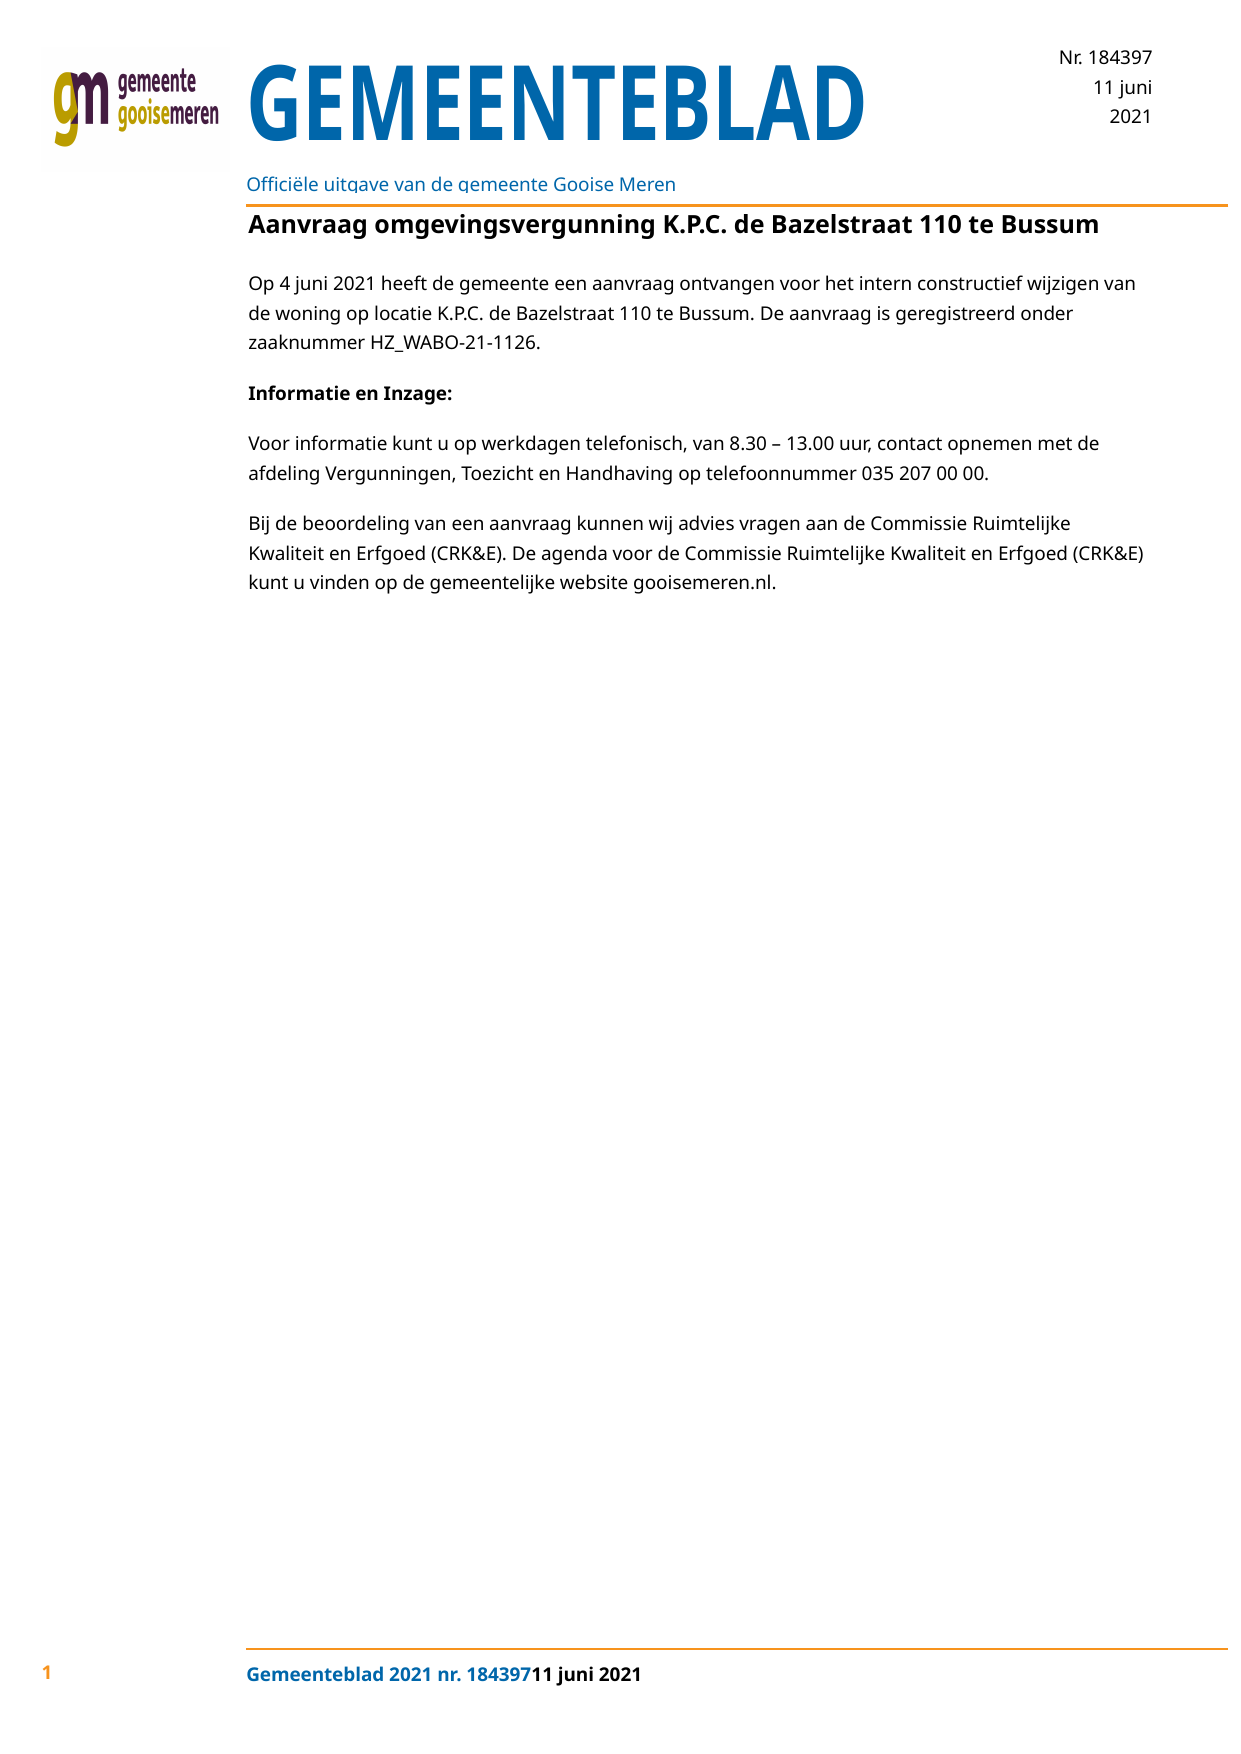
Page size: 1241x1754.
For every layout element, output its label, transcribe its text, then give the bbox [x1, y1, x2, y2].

text Op 4 juni 2021 heeft de gemeente een aanvraag ontvangen voor het intern constructief wijzigen van de woning op locatie K.P.C. de Bazelstraat 110 te Bussum. De aanvraag is geregistreerd onder zaaknummer HZ_WABO-21-1126. [248, 270, 1152, 355]
text Bij de beoordeling van een aanvraag kunnen wij advies vragen aan de Commissie Ruimtelijke Kwaliteit en Erfgoed (CRK&E). De agenda voor de Commissie Ruimtelijke Kwaliteit en Erfgoed (CRK&E) kunt u vinden op de gemeentelijke website gooisemeren.nl. [248, 510, 1152, 595]
text Voor informatie kunt u op werkdagen telefonisch, van 8.30 – 13.00 uur, contact opnemen met de afdeling Vergunningen, Toezicht en Handhaving op telefoonnummer 035 207 00 00. [248, 430, 1152, 486]
text Informatie en Inzage: [248, 380, 1152, 406]
picture [41, 47, 231, 172]
text Aanvraag omgevingsvergunning K.P.C. de Bazelstraat 110 te Bussum [248, 207, 1152, 241]
